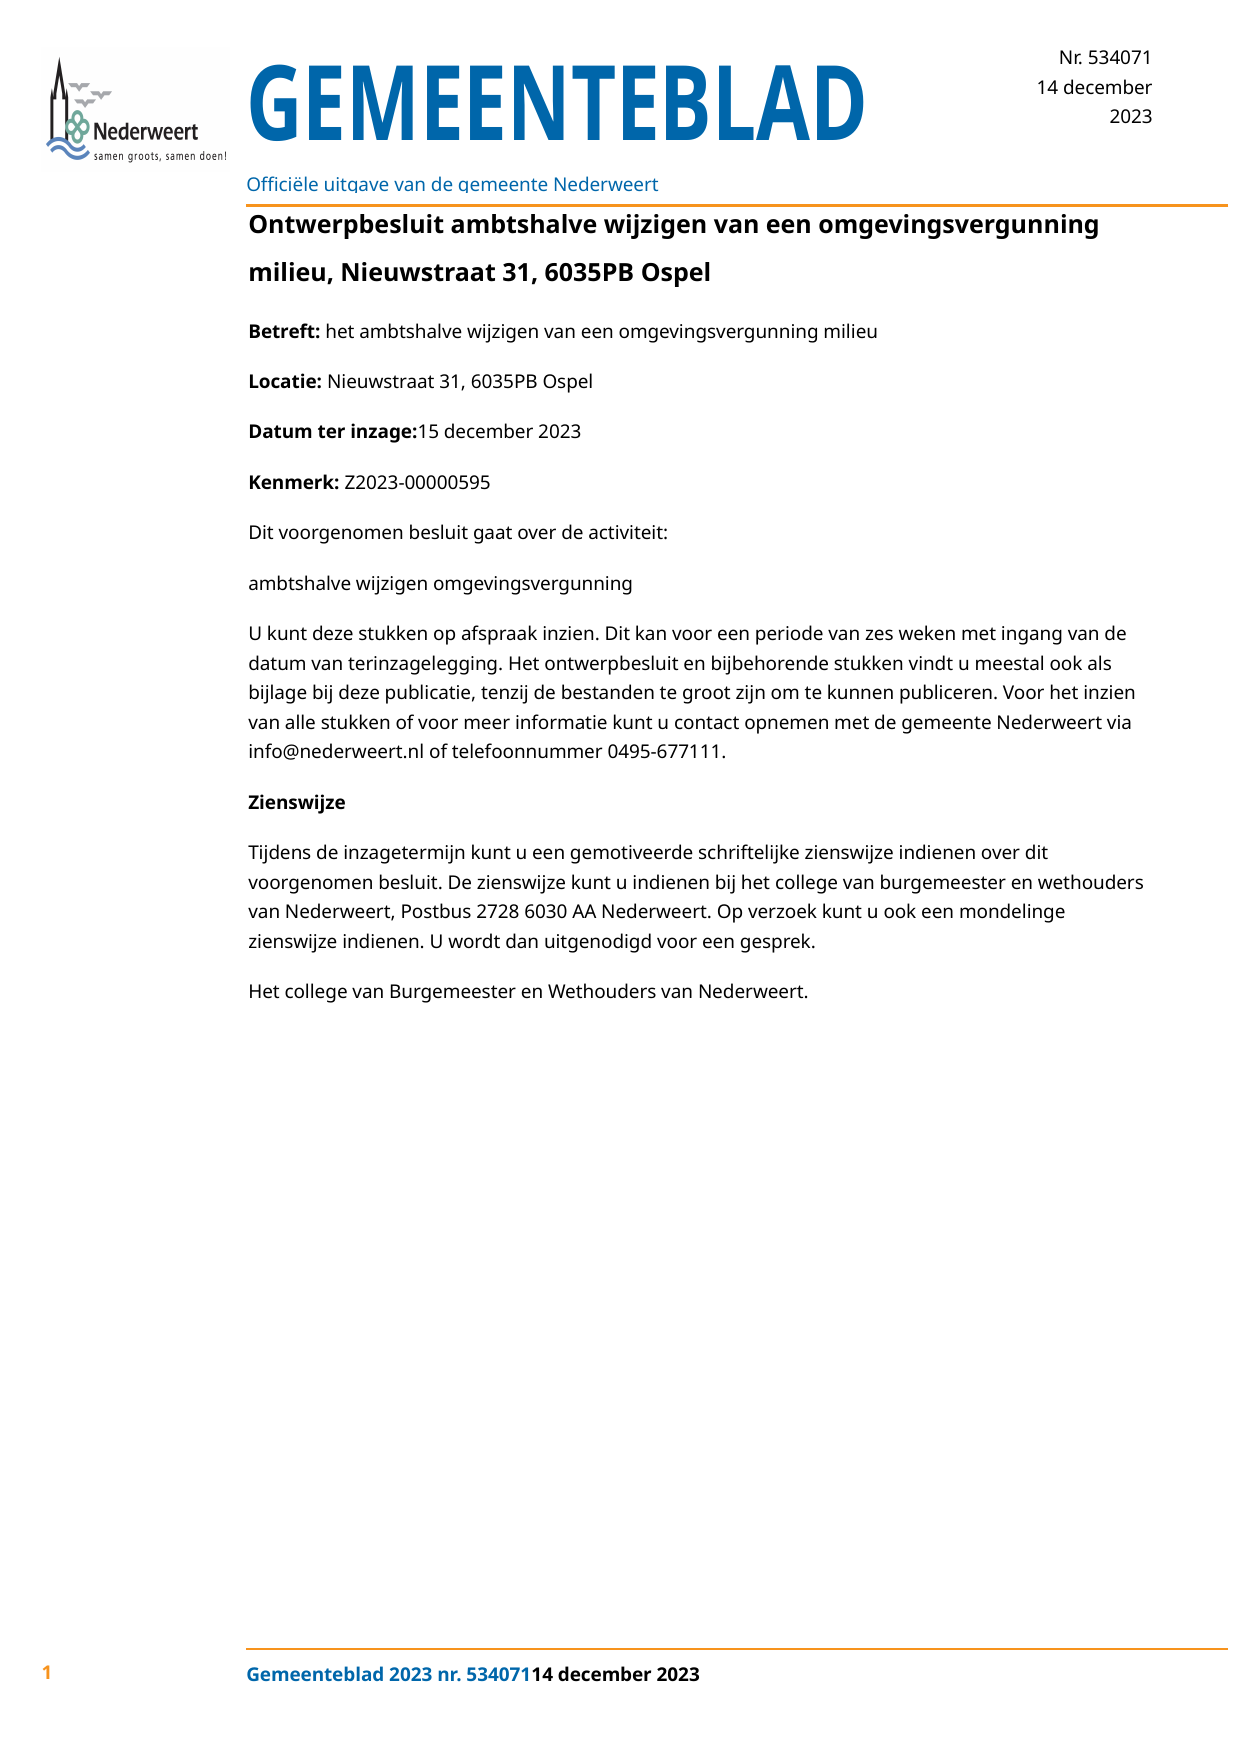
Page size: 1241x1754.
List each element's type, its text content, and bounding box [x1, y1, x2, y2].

text Het college van Burgemeester en Wethouders van Nederweert. [248, 979, 1152, 1004]
text Datum ter inzage:15 december 2023 [248, 419, 1152, 444]
text Dit voorgenomen besluit gaat over de activiteit: [248, 519, 1152, 545]
picture [41, 47, 231, 172]
text U kunt deze stukken op afspraak inzien. Dit kan voor een periode van zes weken met ingang van de datum van terinzagelegging. Het ontwerpbesluit en bijbehorende stukken vindt u meestal ook als bijlage bij deze publicatie, tenzij de bestanden te groot zijn om te kunnen publiceren. Voor het inzien van alle stukken of voor meer informatie kunt u contact opnemen met de gemeente Nederweert via info@nederweert.nl of telefoonnummer 0495-677111. [248, 620, 1152, 764]
text Locatie: Nieuwstraat 31, 6035PB Ospel [248, 368, 1152, 394]
text Tijdens de inzagetermijn kunt u een gemotiveerde schriftelijke zienswijze indienen over dit voorgenomen besluit. De zienswijze kunt u indienen bij het college van burgemeester en wethouders van Nederweert, Postbus 2728 6030 AA Nederweert. Op verzoek kunt u ook een mondelinge zienswijze indienen. U wordt dan uitgenodigd voor een gesprek. [248, 839, 1152, 954]
text Betreft: het ambtshalve wijzigen van een omgevingsvergunning milieu [248, 318, 1152, 344]
text Zienswijze [248, 789, 1152, 815]
text ambtshalve wijzigen omgevingsvergunning [248, 570, 1152, 596]
text Kenmerk: Z2023-00000595 [248, 469, 1152, 495]
text Ontwerpbesluit ambtshalve wijzigen van een omgevingsvergunning milieu, Nieuwstraat 31, 6035PB Ospel [248, 207, 1152, 288]
